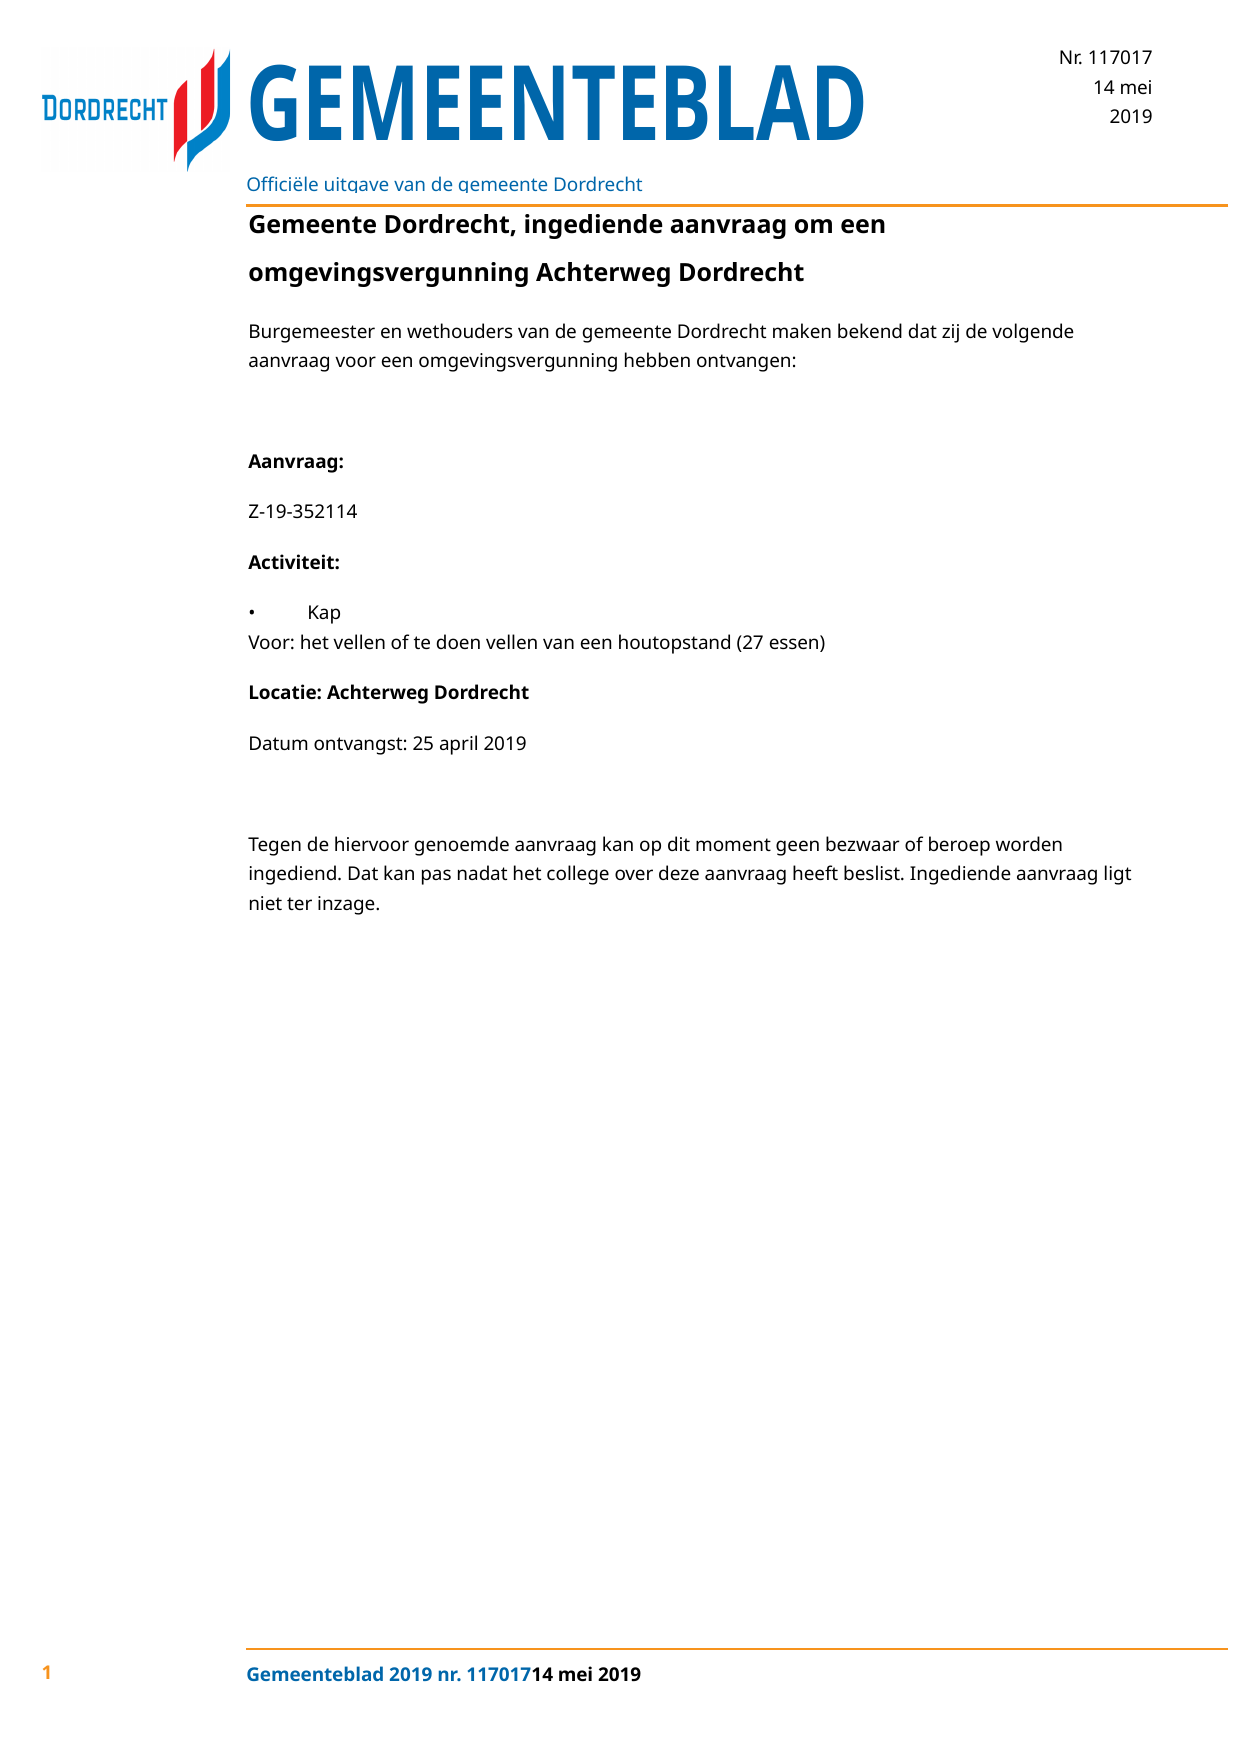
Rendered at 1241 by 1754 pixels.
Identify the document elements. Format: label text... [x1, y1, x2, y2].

text Locatie: Achterweg Dordrecht [248, 679, 1152, 705]
text Aanvraag: [248, 448, 1152, 474]
text Tegen de hiervoor genoemde aanvraag kan op dit moment geen bezwaar of beroep worden ingediend. Dat kan pas nadat het college over deze aanvraag heeft beslist. Ingediende aanvraag ligt niet ter inzage. [248, 831, 1152, 916]
text Z-19-352114 [248, 499, 1152, 524]
text Datum ontvangst: 25 april 2019 [248, 730, 1152, 756]
text Activiteit: [248, 549, 1152, 575]
text Gemeente Dordrecht, ingediende aanvraag om een omgevingsvergunning Achterweg Dordrecht [248, 207, 1152, 288]
list Kap [248, 599, 1152, 625]
picture [41, 47, 231, 172]
text Voor: het vellen of te doen vellen van een houtopstand (27 essen) [248, 629, 1152, 655]
text Burgemeester en wethouders van de gemeente Dordrecht maken bekend dat zij de volgende aanvraag voor een omgevingsvergunning hebben ontvangen: [248, 318, 1152, 373]
